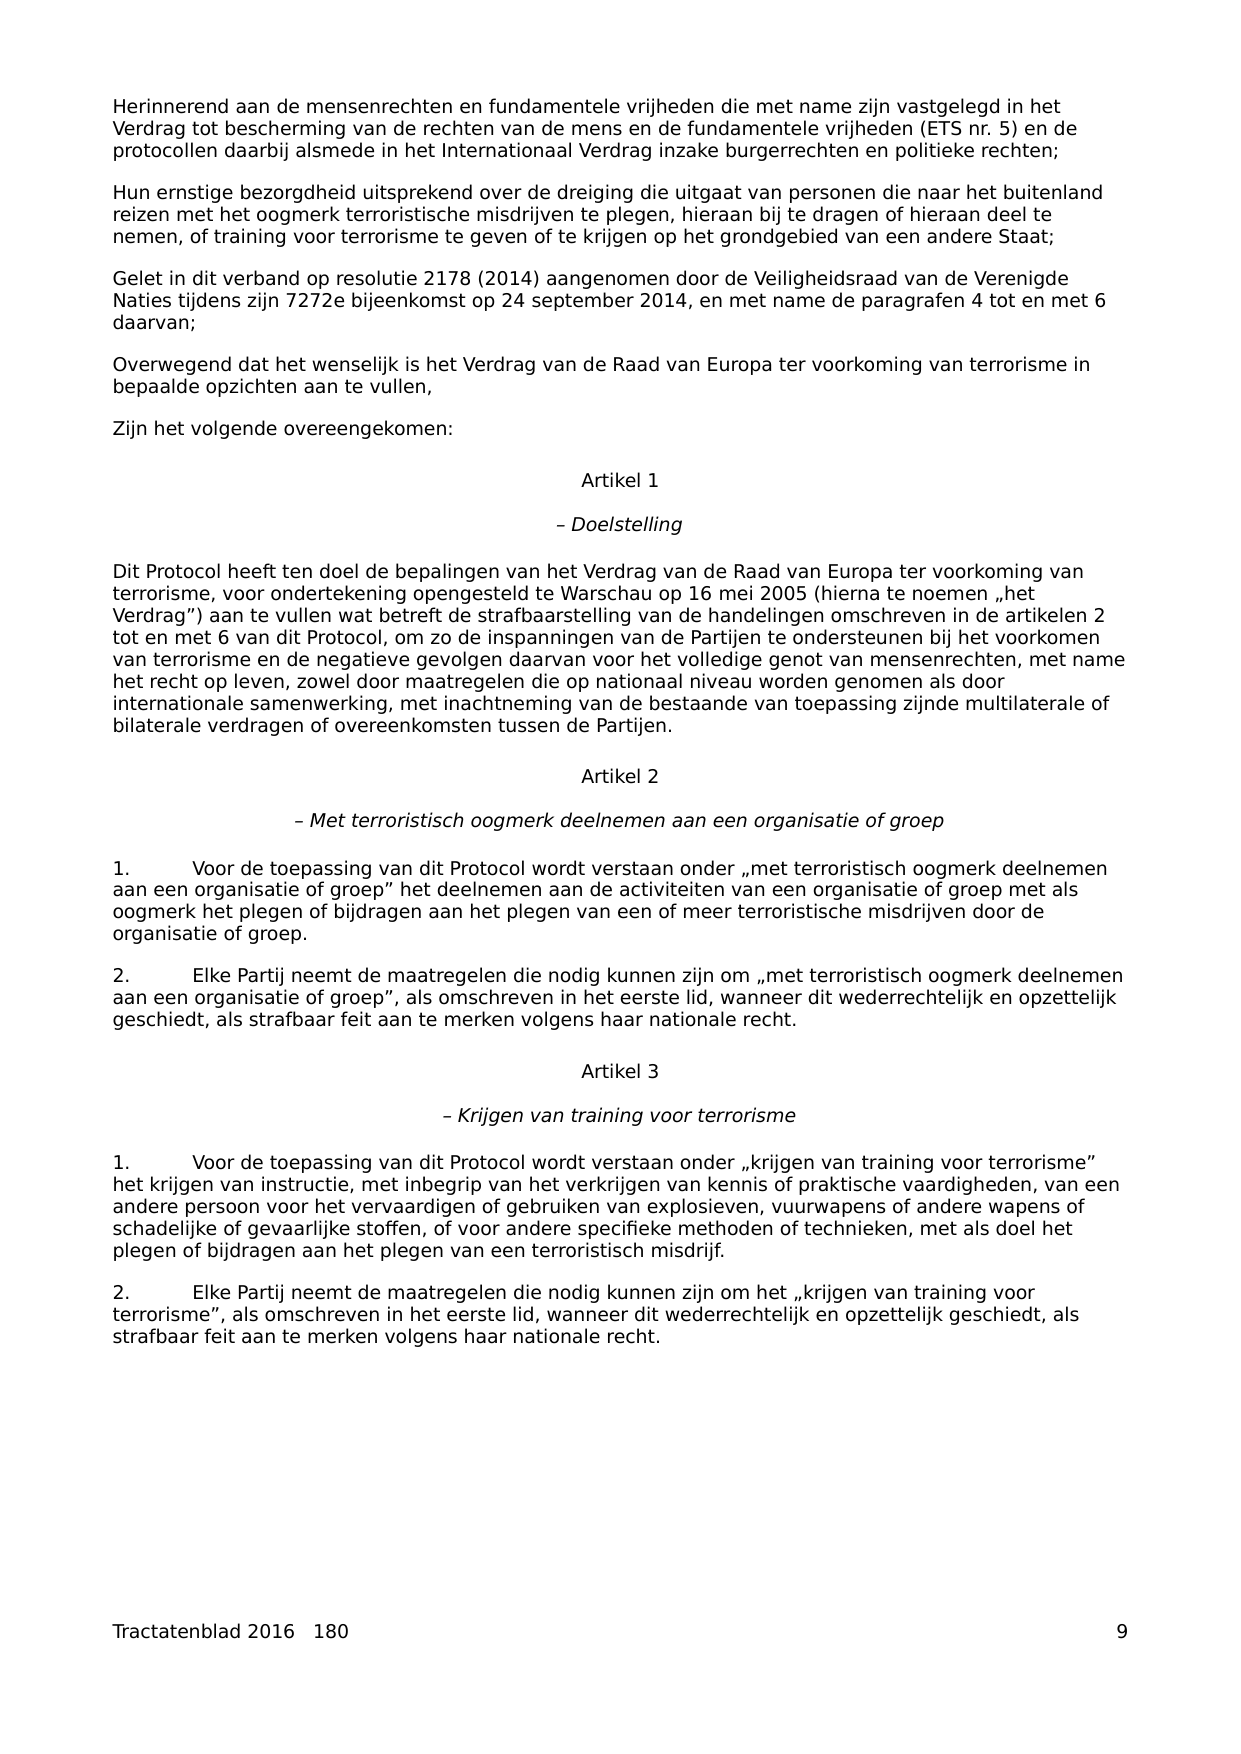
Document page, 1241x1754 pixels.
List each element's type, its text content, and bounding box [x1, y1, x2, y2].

text Zijn het volgende overeengekomen: [112, 418, 1128, 440]
subtitle Artikel 1 – Doelstelling [112, 470, 1128, 536]
text 2. Elke Partij neemt de maatregelen die nodig kunnen zijn om „met terroristisch oogmerk deelnemen aan een organisatie of groep”, als omschreven in het eerste lid, wanneer dit wederrechtelijk en opzettelijk geschiedt, als strafbaar feit aan te merken volgens haar nationale recht. [112, 965, 1128, 1031]
text Herinnerend aan de mensenrechten en fundamentele vrijheden die met name zijn vastgelegd in het Verdrag tot bescherming van de rechten van de mens en de fundamentele vrijheden (ETS nr. 5) en de protocollen daarbij alsmede in het Internationaal Verdrag inzake burgerrechten en politieke rechten; [112, 96, 1128, 162]
subtitle Artikel 2 – Met terroristisch oogmerk deelnemen aan een organisatie of groep [112, 766, 1128, 832]
text 1. Voor de toepassing van dit Protocol wordt verstaan onder „krijgen van training voor terrorisme” het krijgen van instructie, met inbegrip van het verkrijgen van kennis of praktische vaardigheden, van een andere persoon voor het vervaardigen of gebruiken van explosieven, vuurwapens of andere wapens of schadelijke of gevaarlijke stoffen, of voor andere specifieke methoden of technieken, met als doel het plegen of bijdragen aan het plegen van een terroristisch misdrijf. [112, 1152, 1128, 1262]
text Hun ernstige bezorgdheid uitsprekend over de dreiging die uitgaat van personen die naar het buitenland reizen met het oogmerk terroristische misdrijven te plegen, hieraan bij te dragen of hieraan deel te nemen, of training voor terrorisme te geven of te krijgen op het grondgebied van een andere Staat; [112, 182, 1128, 248]
subtitle Artikel 3 – Krijgen van training voor terrorisme [112, 1061, 1128, 1127]
text 2. Elke Partij neemt de maatregelen die nodig kunnen zijn om het „krijgen van training voor terrorisme”, als omschreven in het eerste lid, wanneer dit wederrechtelijk en opzettelijk geschiedt, als strafbaar feit aan te merken volgens haar nationale recht. [112, 1282, 1128, 1348]
text Gelet in dit verband op resolutie 2178 (2014) aangenomen door de Veiligheidsraad van de Verenigde Naties tijdens zijn 7272e bijeenkomst op 24 september 2014, en met name de paragrafen 4 tot en met 6 daarvan; [112, 268, 1128, 334]
text Dit Protocol heeft ten doel de bepalingen van het Verdrag van de Raad van Europa ter voorkoming van terrorisme, voor ondertekening opengesteld te Warschau op 16 mei 2005 (hierna te noemen „het Verdrag”) aan te vullen wat betreft de strafbaarstelling van de handelingen omschreven in de artikelen 2 tot en met 6 van dit Protocol, om zo de inspanningen van de Partijen te ondersteunen bij het voorkomen van terrorisme en de negatieve gevolgen daarvan voor het volledige genot van mensenrechten, met name het recht op leven, zowel door maatregelen die op nationaal niveau worden genomen als door internationale samenwerking, met inachtneming van de bestaande van toepassing zijnde multilaterale of bilaterale verdragen of overeenkomsten tussen de Partijen. [112, 561, 1128, 736]
text Overwegend dat het wenselijk is het Verdrag van de Raad van Europa ter voorkoming van terrorisme in bepaalde opzichten aan te vullen, [112, 354, 1128, 398]
text 1. Voor de toepassing van dit Protocol wordt verstaan onder „met terroristisch oogmerk deelnemen aan een organisatie of groep” het deelnemen aan de activiteiten van een organisatie of groep met als oogmerk het plegen of bijdragen aan het plegen van een of meer terroristische misdrijven door de organisatie of groep. [112, 857, 1128, 945]
